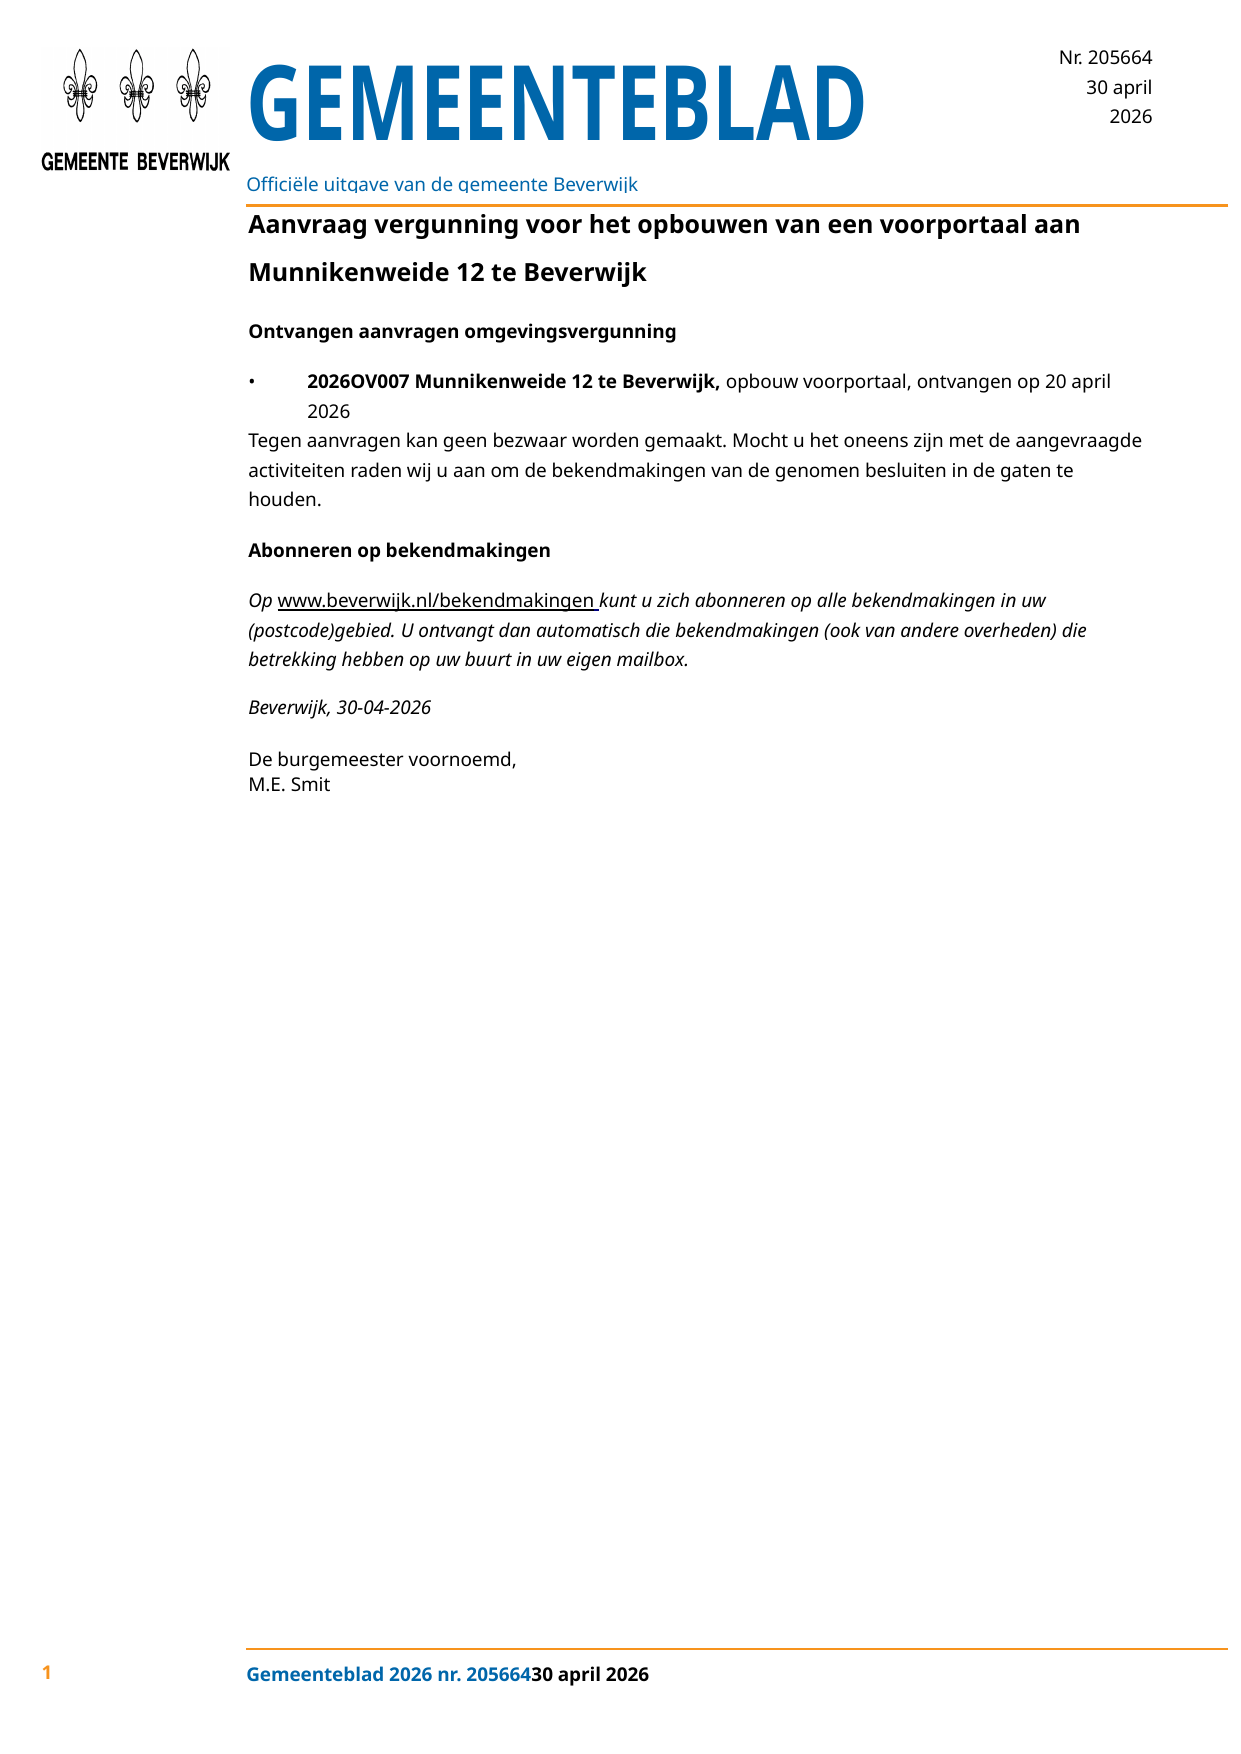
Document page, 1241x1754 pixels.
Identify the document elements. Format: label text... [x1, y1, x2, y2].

text Tegen aanvragen kan geen bezwaar worden gemaakt. Mocht u het oneens zijn met de aangevraagde activiteiten raden wij u aan om de bekendmakingen van de genomen besluiten in de gaten te houden. [248, 427, 1152, 512]
text Ontvangen aanvragen omgevingsvergunning [248, 318, 1152, 344]
text Aanvraag vergunning voor het opbouwen van een voorportaal aan Munnikenweide 12 te Beverwijk [248, 207, 1152, 288]
text De burgemeester voornoemd, [248, 746, 1152, 772]
text M.E. Smit [248, 772, 1152, 797]
text Beverwijk, 30-04-2026 [248, 694, 1152, 720]
picture [41, 47, 231, 172]
list 2026OV007 Munnikenweide 12 te Beverwijk, opbouw voorportaal, ontvangen op 20 april 2026 [248, 368, 1152, 424]
text Op www.beverwijk.nl/bekendmakingen kunt u zich abonneren op alle bekendmakingen in uw (postcode)gebied. U ontvangt dan automatisch die bekendmakingen (ook van andere overheden) die betrekking hebben op uw buurt in uw eigen mailbox. [248, 587, 1152, 672]
text Abonneren op bekendmakingen [248, 537, 1152, 563]
